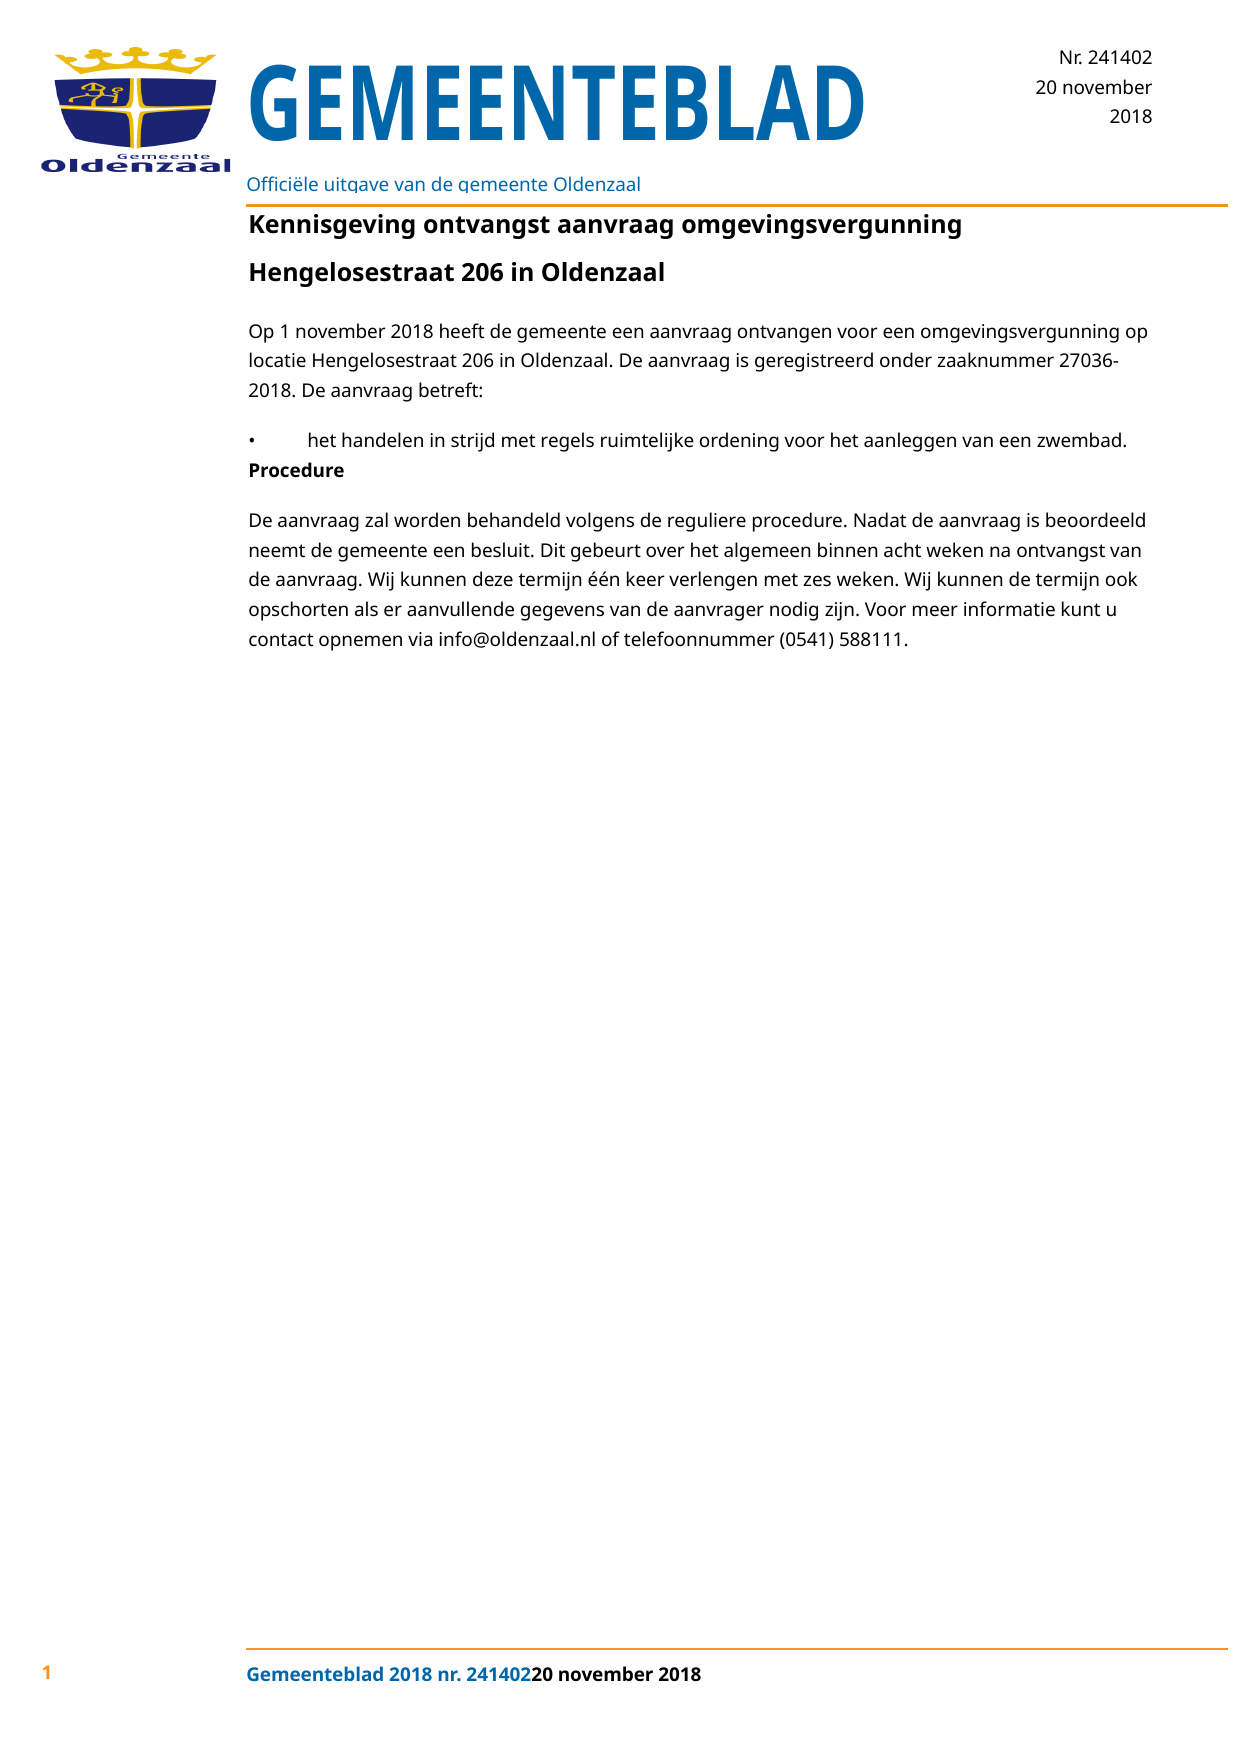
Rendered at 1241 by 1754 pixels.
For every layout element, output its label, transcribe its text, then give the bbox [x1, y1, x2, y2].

text De aanvraag zal worden behandeld volgens de reguliere procedure. Nadat de aanvraag is beoordeeld neemt de gemeente een besluit. Dit gebeurt over het algemeen binnen acht weken na ontvangst van de aanvraag. Wij kunnen deze termijn één keer verlengen met zes weken. Wij kunnen de termijn ook opschorten als er aanvullende gegevens van de aanvrager nodig zijn. Voor meer informatie kunt u contact opnemen via info@oldenzaal.nl of telefoonnummer (0541) 588111. [248, 507, 1152, 652]
list het handelen in strijd met regels ruimtelijke ordening voor het aanleggen van een zwembad. [248, 427, 1152, 453]
text Op 1 november 2018 heeft de gemeente een aanvraag ontvangen voor een omgevingsvergunning op locatie Hengelosestraat 206 in Oldenzaal. De aanvraag is geregistreerd onder zaaknummer 27036-2018. De aanvraag betreft: [248, 318, 1152, 403]
text Procedure [248, 457, 1152, 483]
picture [41, 47, 231, 172]
text Kennisgeving ontvangst aanvraag omgevingsvergunning Hengelosestraat 206 in Oldenzaal [248, 207, 1152, 288]
